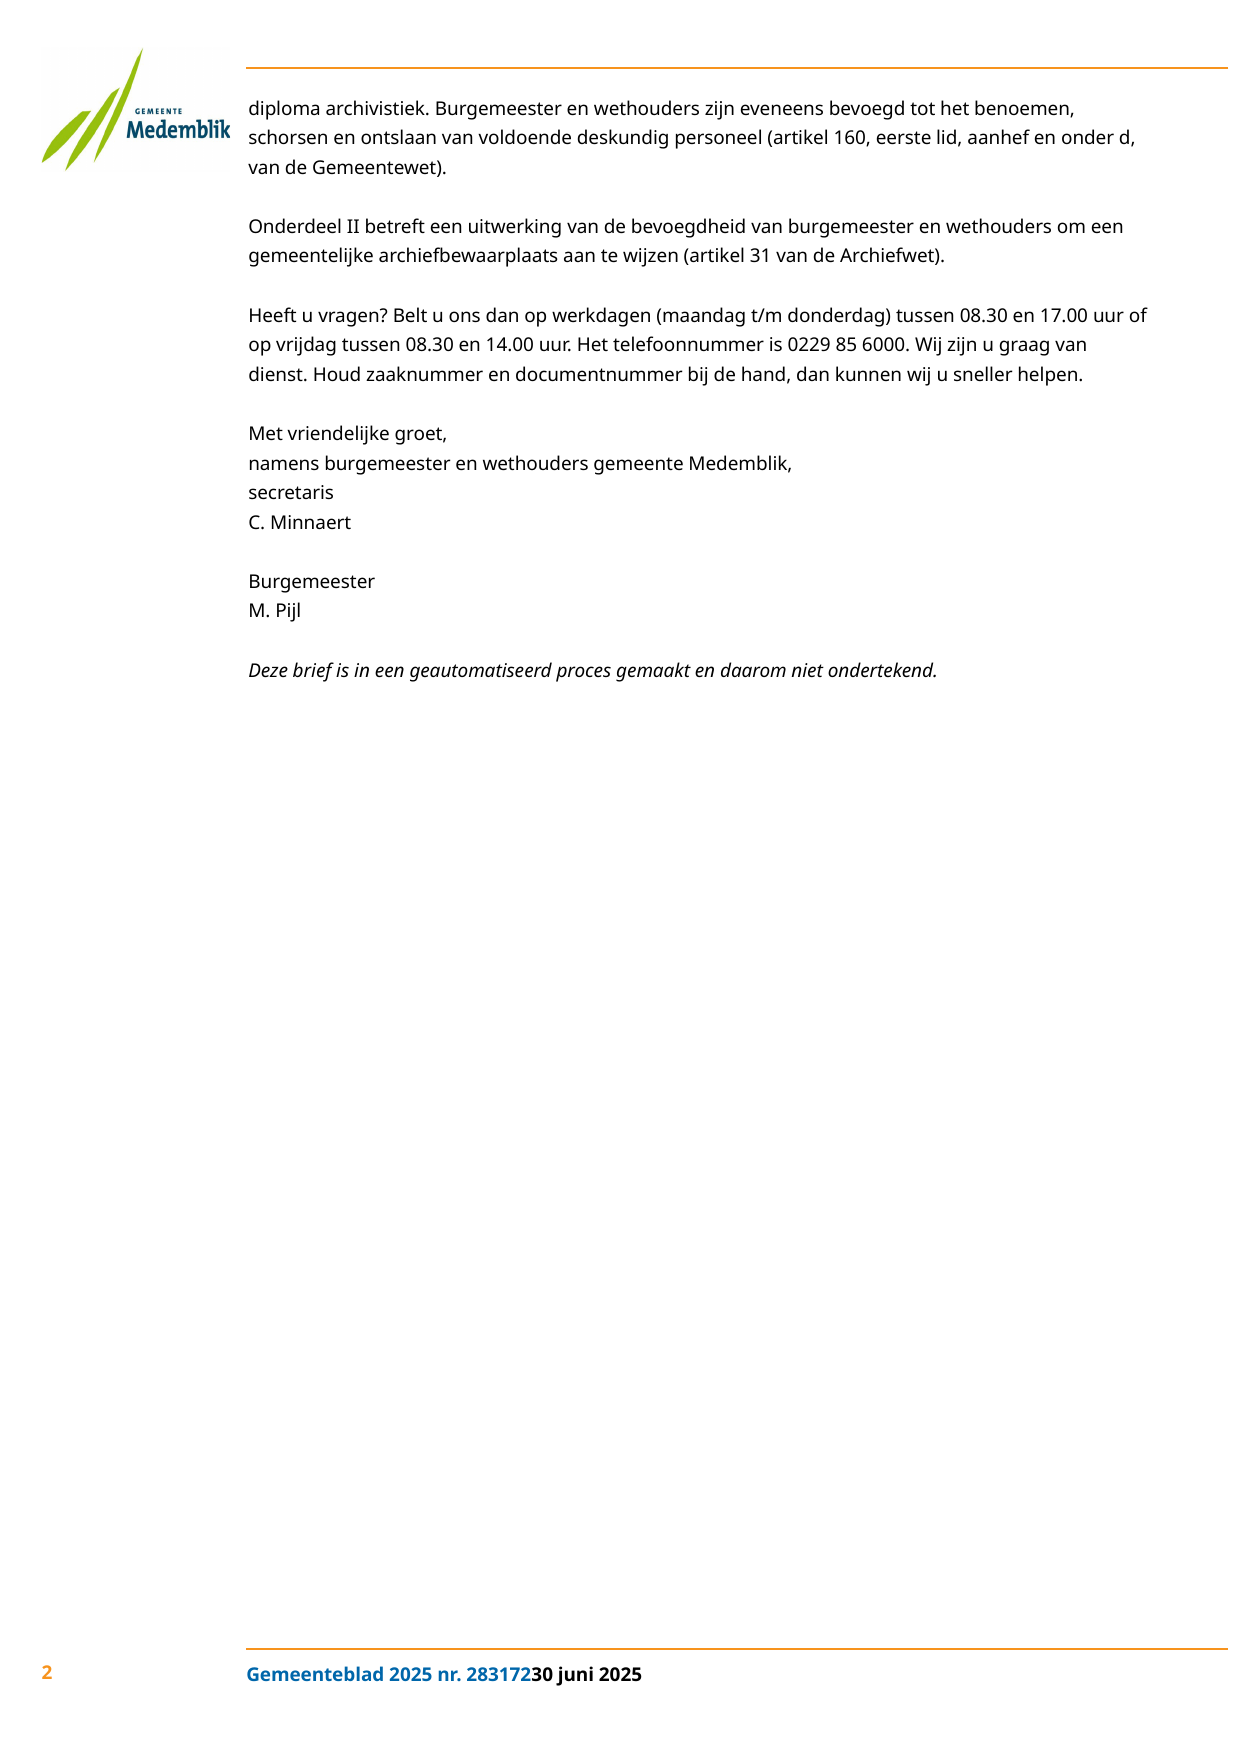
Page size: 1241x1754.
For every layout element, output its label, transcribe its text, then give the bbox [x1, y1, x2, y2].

picture [41, 47, 231, 172]
text secretaris [248, 479, 1152, 505]
text M. Pijl [248, 598, 1152, 623]
text Heeft u vragen? Belt u ons dan op werkdagen (maandag t/m donderdag) tussen 08.30 en 17.00 uur of op vrijdag tussen 08.30 en 14.00 uur. Het telefoonnummer is 0229 85 6000. Wij zijn u graag van dienst. Houd zaaknummer en documentnummer bij de hand, dan kunnen wij u sneller helpen. [248, 302, 1152, 387]
text C. Minnaert [248, 509, 1152, 535]
text Burgemeester [248, 568, 1152, 594]
text namens burgemeester en wethouders gemeente Medemblik, [248, 450, 1152, 476]
text Met vriendelijke groet, [248, 420, 1152, 446]
text Deze brief is in een geautomatiseerd proces gemaakt en daarom niet ondertekend. [248, 657, 1152, 683]
text Onderdeel II betreft een uitwerking van de bevoegdheid van burgemeester en wethouders om een gemeentelijke archiefbewaarplaats aan te wijzen (artikel 31 van de Archiefwet). [248, 213, 1152, 268]
text diploma archivistiek. Burgemeester en wethouders zijn eveneens bevoegd tot het benoemen, schorsen en ontslaan van voldoende deskundig personeel (artikel 160, eerste lid, aanhef en onder d, van de Gemeentewet). [248, 95, 1152, 180]
